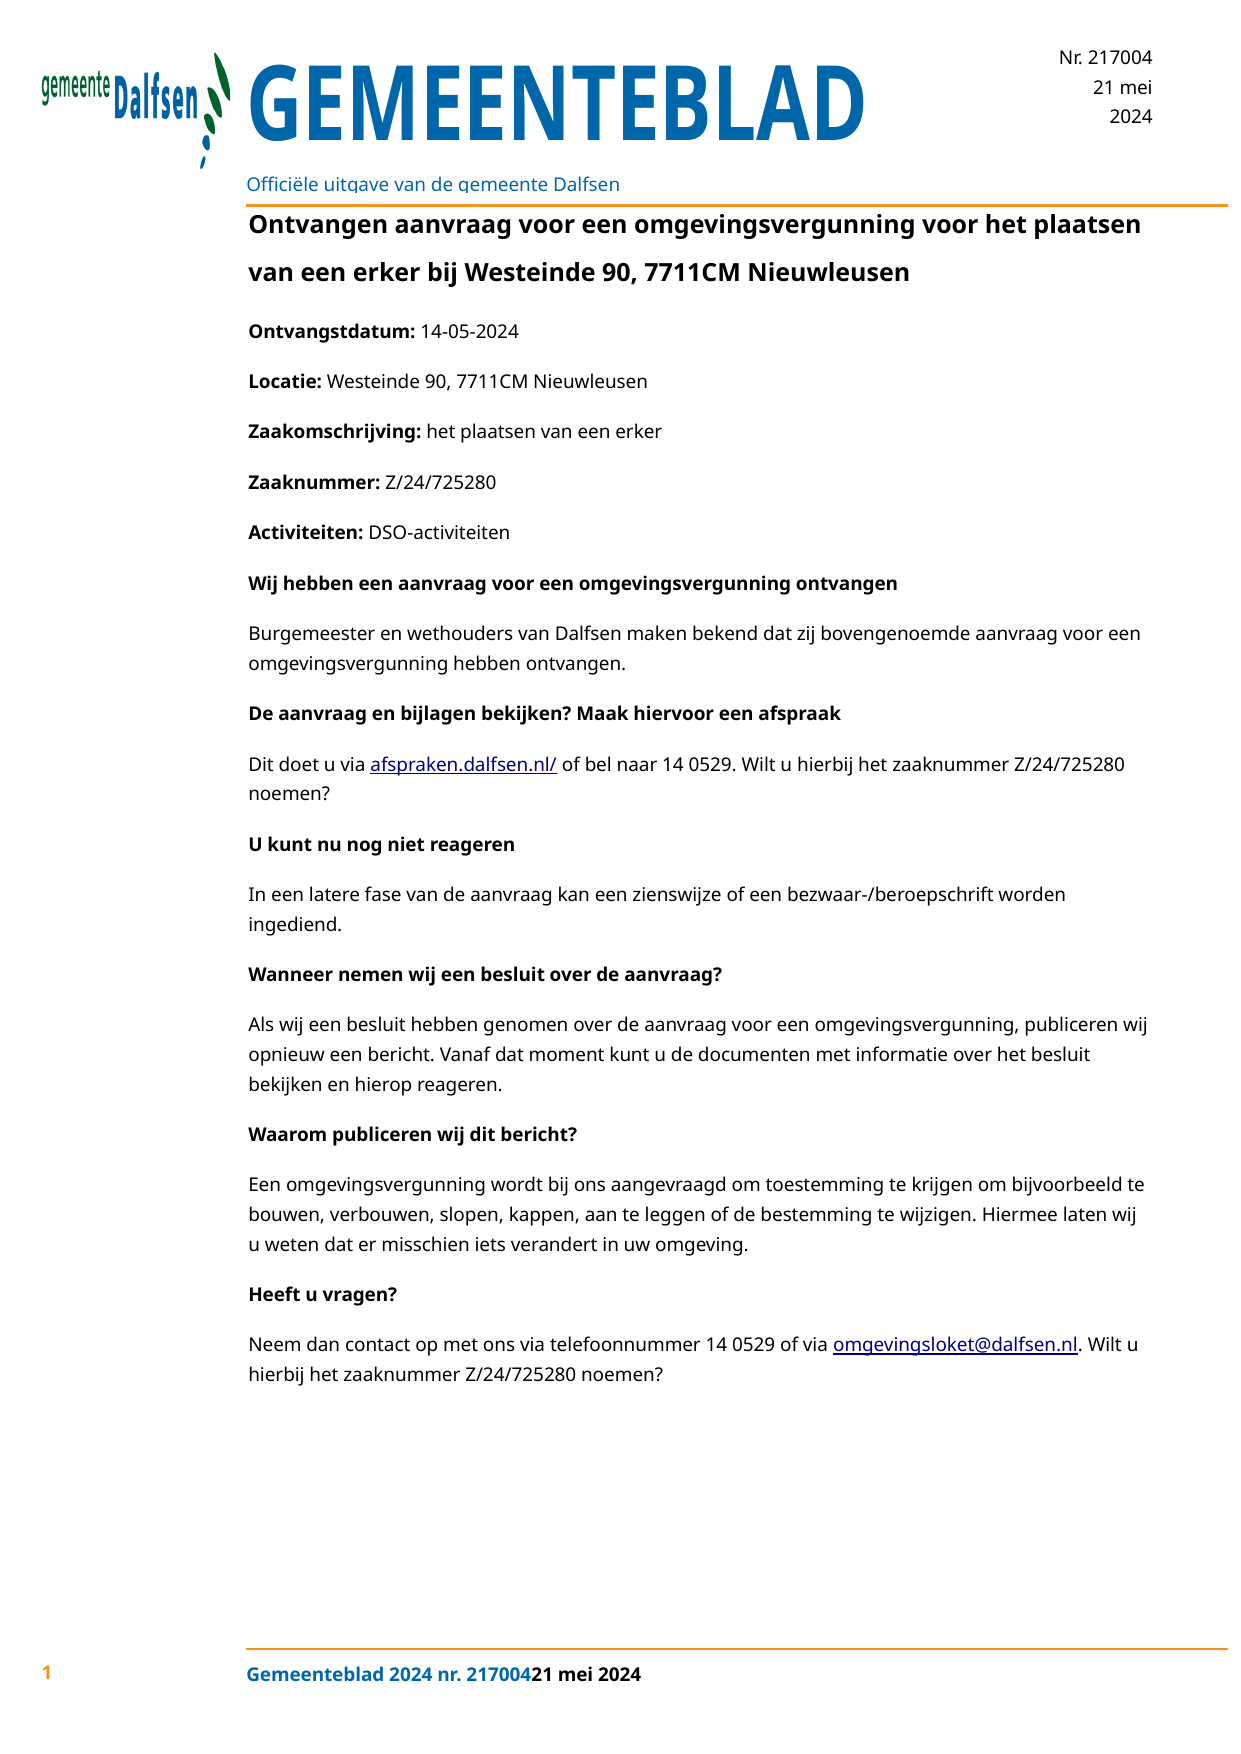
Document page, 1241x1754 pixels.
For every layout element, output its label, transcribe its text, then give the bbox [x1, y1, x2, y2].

text Neem dan contact op met ons via telefoonnummer 14 0529 of via omgevingsloket@dalfsen.nl. Wilt u hierbij het zaaknummer Z/24/725280 noemen? [248, 1332, 1152, 1387]
text Zaaknummer: Z/24/725280 [248, 469, 1152, 495]
text Ontvangstdatum: 14-05-2024 [248, 318, 1152, 344]
text U kunt nu nog niet reageren [248, 831, 1152, 857]
text De aanvraag en bijlagen bekijken? Maak hiervoor een afspraak [248, 700, 1152, 726]
text Waarom publiceren wij dit bericht? [248, 1121, 1152, 1147]
text Heeft u vragen? [248, 1281, 1152, 1307]
text Als wij een besluit hebben genomen over de aanvraag voor een omgevingsvergunning, publiceren wij opnieuw een bericht. Vanaf dat moment kunt u de documenten met informatie over het besluit bekijken en hierop reageren. [248, 1012, 1152, 1097]
picture [41, 47, 231, 172]
text In een latere fase van de aanvraag kan een zienswijze of een bezwaar-/beroepschrift worden ingediend. [248, 881, 1152, 937]
text Dit doet u via afspraken.dalfsen.nl/ of bel naar 14 0529. Wilt u hierbij het zaaknummer Z/24/725280 noemen? [248, 751, 1152, 806]
text Ontvangen aanvraag voor een omgevingsvergunning voor het plaatsen van een erker bij Westeinde 90, 7711CM Nieuwleusen [248, 207, 1152, 288]
text Een omgevingsvergunning wordt bij ons aangevraagd om toestemming te krijgen om bijvoorbeeld te bouwen, verbouwen, slopen, kappen, aan te leggen of de bestemming te wijzigen. Hiermee laten wij u weten dat er misschien iets verandert in uw omgeving. [248, 1172, 1152, 1257]
text Locatie: Westeinde 90, 7711CM Nieuwleusen [248, 368, 1152, 394]
text Wanneer nemen wij een besluit over de aanvraag? [248, 961, 1152, 987]
text Activiteiten: DSO-activiteiten [248, 519, 1152, 545]
text Wij hebben een aanvraag voor een omgevingsvergunning ontvangen [248, 570, 1152, 596]
text Burgemeester en wethouders van Dalfsen maken bekend dat zij bovengenoemde aanvraag voor een omgevingsvergunning hebben ontvangen. [248, 620, 1152, 676]
text Zaakomschrijving: het plaatsen van een erker [248, 419, 1152, 444]
